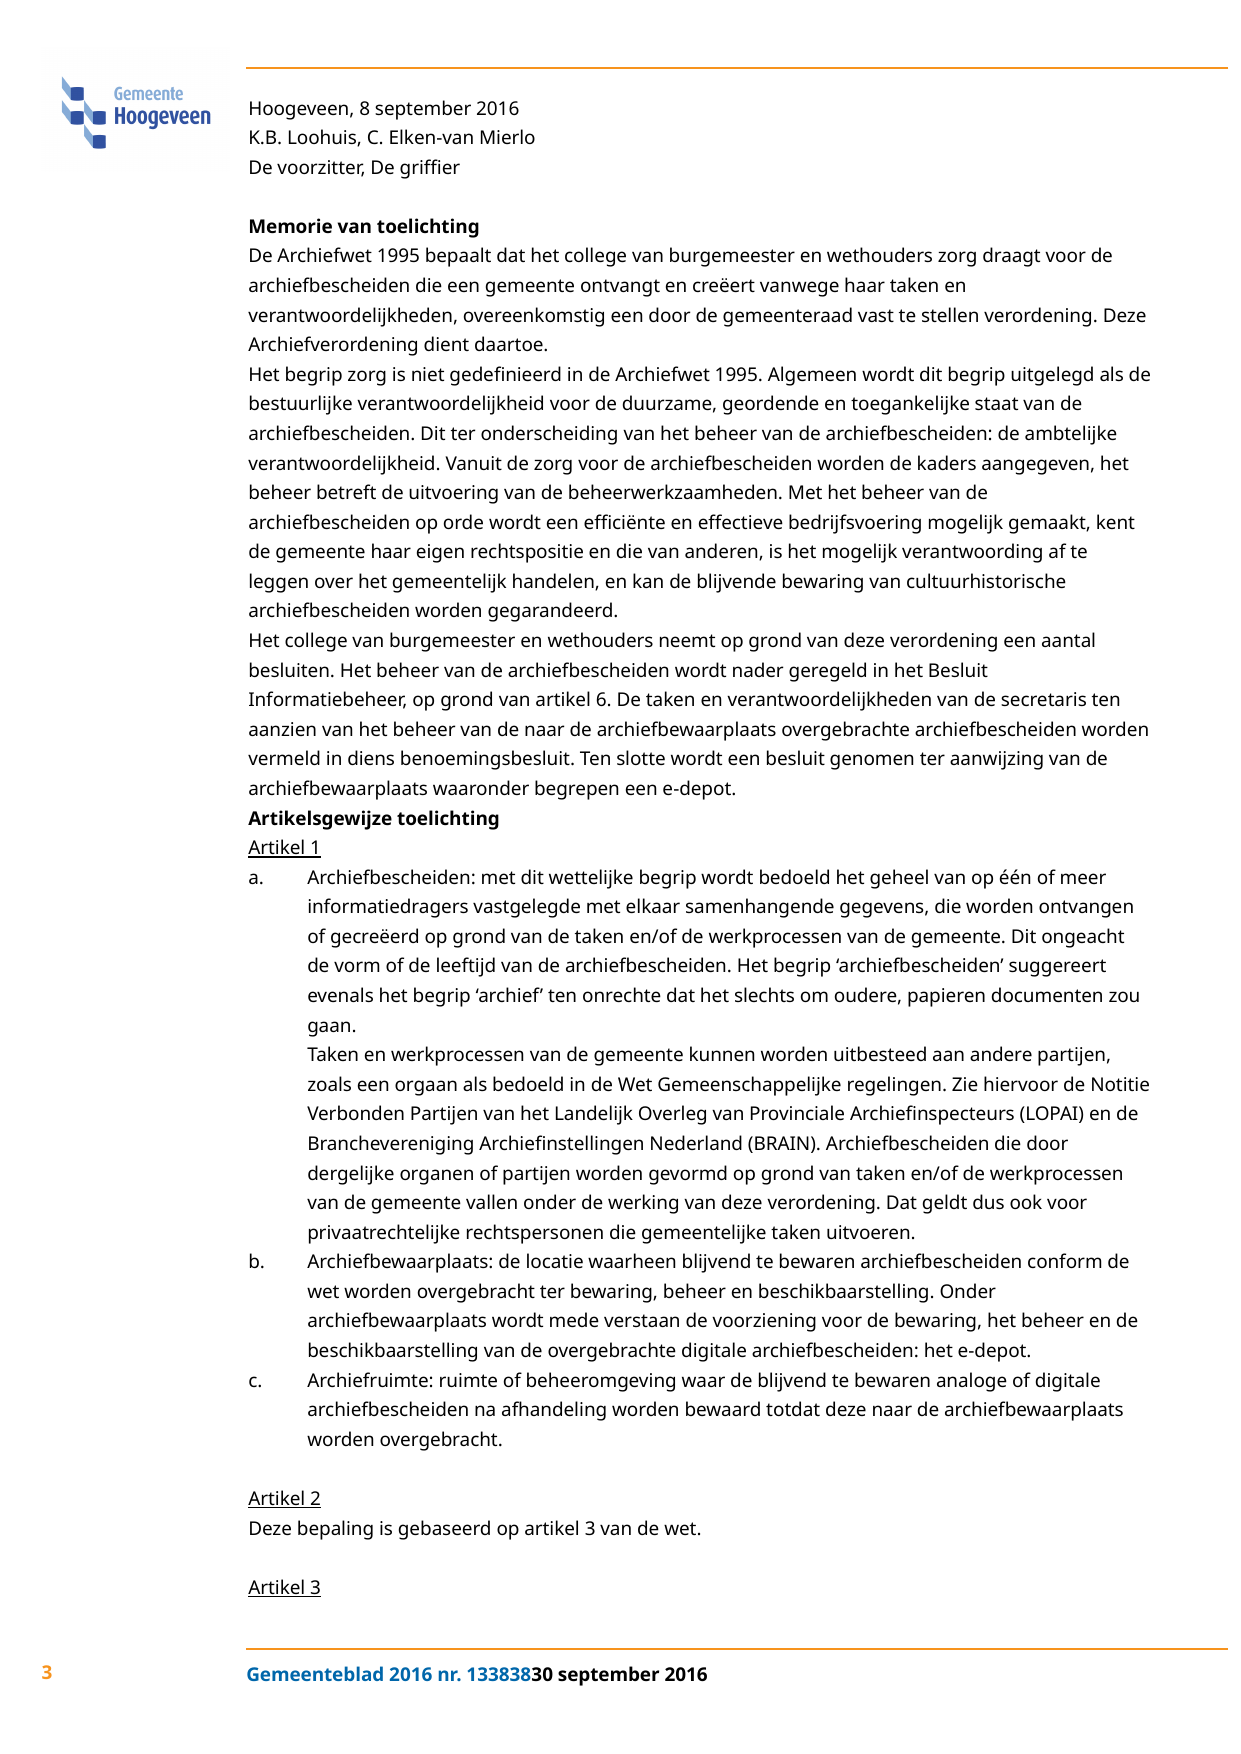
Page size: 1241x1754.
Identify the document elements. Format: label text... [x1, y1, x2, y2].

text Het college van burgemeester en wethouders neemt op grond van deze verordening een aantal besluiten. Het beheer van de archiefbescheiden wordt nader geregeld in het Besluit Informatiebeheer, op grond van artikel 6. De taken en verantwoordelijkheden van de secretaris ten aanzien van het beheer van de naar de archiefbewaarplaats overgebrachte archiefbescheiden worden vermeld in diens benoemingsbesluit. Ten slotte wordt een besluit genomen ter aanwijzing van de archiefbewaarplaats waaronder begrepen een e-depot. [248, 627, 1152, 801]
text Deze bepaling is gebaseerd op artikel 3 van de wet. [248, 1515, 1152, 1541]
text De Archiefwet 1995 bepaalt dat het college van burgemeester en wethouders zorg draagt voor de archiefbescheiden die een gemeente ontvangt en creëert vanwege haar taken en verantwoordelijkheden, overeenkomstig een door de gemeenteraad vast te stellen verordening. Deze Archiefverordening dient daartoe. [248, 243, 1152, 357]
list Archiefbescheiden: met dit wettelijke begrip wordt bedoeld het geheel van op één of meer informatiedragers vastgelegde met elkaar samenhangende gegevens, die worden ontvangen of gecreëerd op grond van de taken en/of de werkprocessen van de gemeente. Dit ongeacht de vorm of de leeftijd van de archiefbescheiden. Het begrip ‘archiefbescheiden’ suggereert evenals het begrip ‘archief’ ten onrechte dat het slechts om oudere, papieren documenten zou gaan. [248, 864, 1152, 1038]
text Hoogeveen, 8 september 2016 [248, 95, 1152, 121]
list Archiefbewaarplaats: de locatie waarheen blijvend te bewaren archiefbescheiden conform de wet worden overgebracht ter bewaring, beheer en beschikbaarstelling. Onder archiefbewaarplaats wordt mede verstaan de voorziening voor de bewaring, het beheer en de beschikbaarstelling van de overgebrachte digitale archiefbescheiden: het e-depot. [248, 1248, 1152, 1363]
text Artikel 2 [248, 1485, 1152, 1511]
text K.B. Loohuis, C. Elken-van Mierlo [248, 124, 1152, 150]
list Archiefruimte: ruimte of beheeromgeving waar de blijvend te bewaren analoge of digitale archiefbescheiden na afhandeling worden bewaard totdat deze naar de archiefbewaarplaats worden overgebracht. [248, 1367, 1152, 1452]
text Artikel 3 [248, 1574, 1152, 1600]
text Het begrip zorg is niet gedefinieerd in de Archiefwet 1995. Algemeen wordt dit begrip uitgelegd als de bestuurlijke verantwoordelijkheid voor de duurzame, geordende en toegankelijke staat van de archiefbescheiden. Dit ter onderscheiding van het beheer van de archiefbescheiden: de ambtelijke verantwoordelijkheid. Vanuit de zorg voor de archiefbescheiden worden de kaders aangegeven, het beheer betreft de uitvoering van de beheerwerkzaamheden. Met het beheer van de archiefbescheiden op orde wordt een efficiënte en effectieve bedrijfsvoering mogelijk gemaakt, kent de gemeente haar eigen rechtspositie en die van anderen, is het mogelijk verantwoording af te leggen over het gemeentelijk handelen, en kan de blijvende bewaring van cultuurhistorische archiefbescheiden worden gegarandeerd. [248, 361, 1152, 623]
list Taken en werkprocessen van de gemeente kunnen worden uitbesteed aan andere partijen, zoals een orgaan als bedoeld in de Wet Gemeenschappelijke regelingen. Zie hiervoor de Notitie Verbonden Partijen van het Landelijk Overleg van Provinciale Archiefinspecteurs (LOPAI) en de Branchevereniging Archiefinstellingen Nederland (BRAIN). Archiefbescheiden die door dergelijke organen of partijen worden gevormd op grond van taken en/of de werkprocessen van de gemeente vallen onder de werking van deze verordening. Dat geldt dus ook voor privaatrechtelijke rechtspersonen die gemeentelijke taken uitvoeren. [248, 1041, 1152, 1245]
text Artikelsgewijze toelichting [248, 805, 1152, 831]
text Memorie van toelichting [248, 213, 1152, 239]
text Artikel 1 [248, 834, 1152, 860]
text De voorzitter, De griffier [248, 154, 1152, 180]
picture [41, 47, 231, 172]
